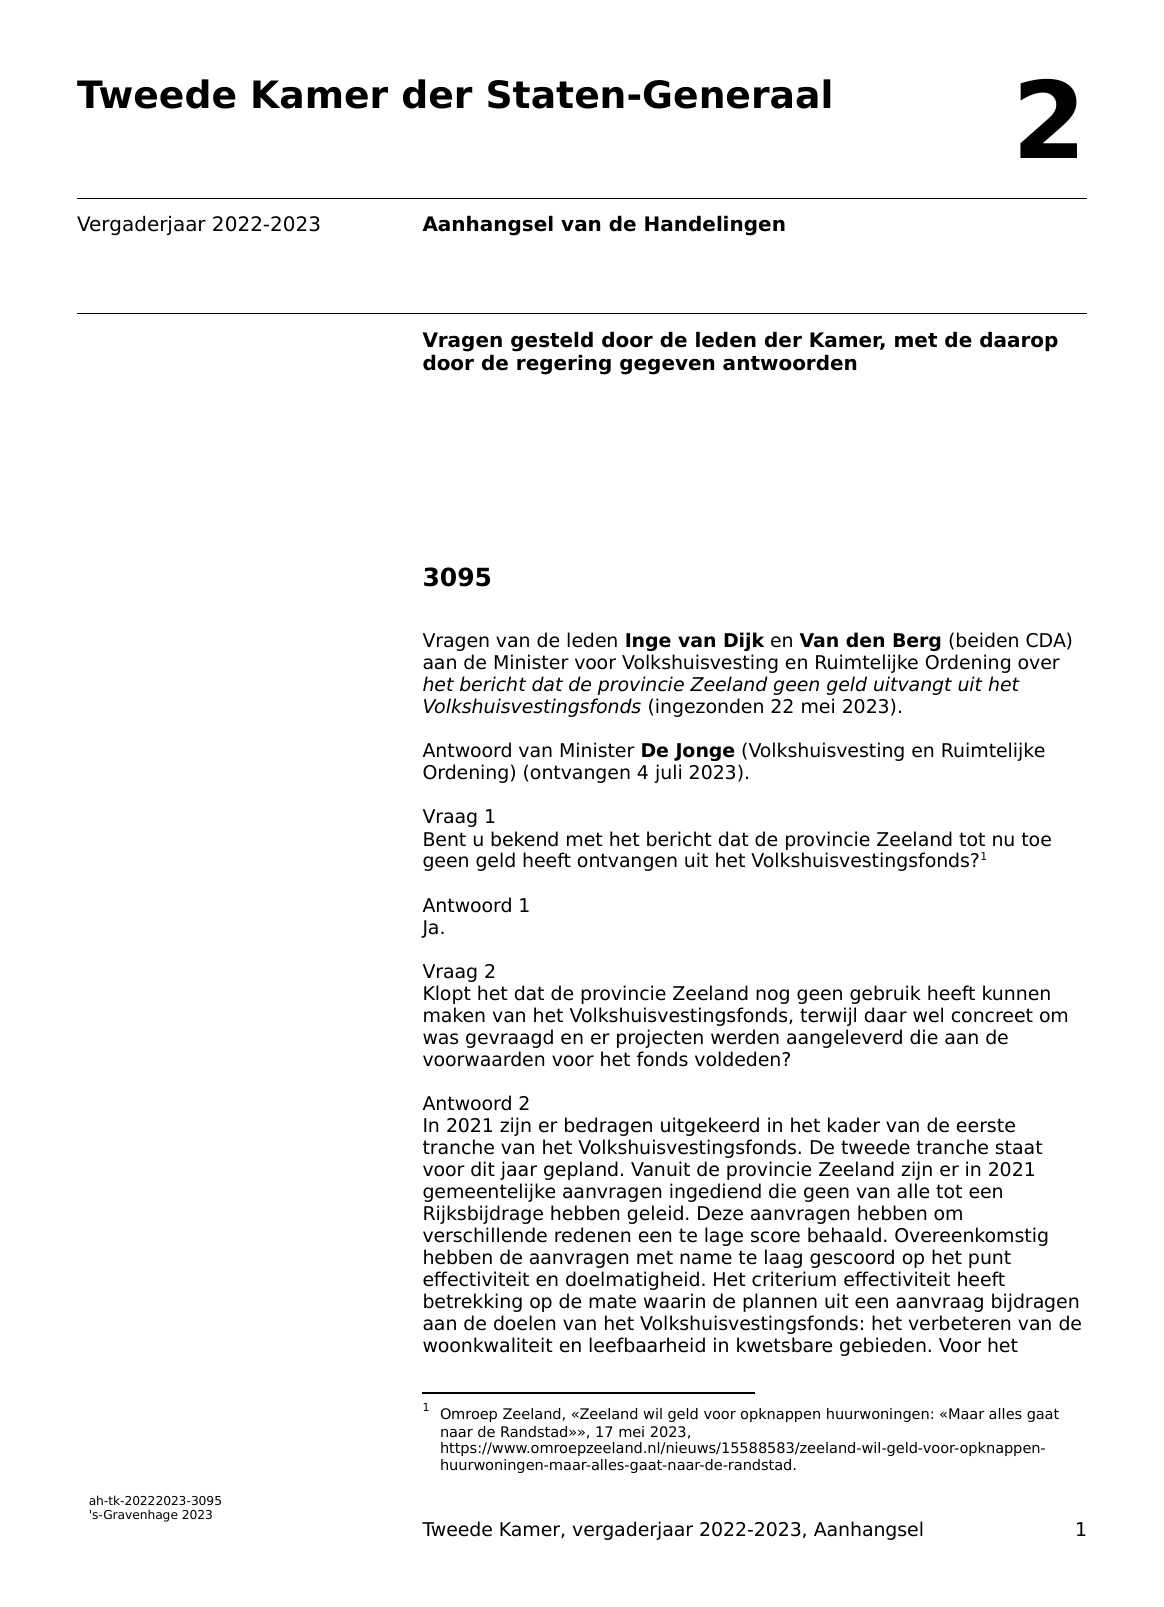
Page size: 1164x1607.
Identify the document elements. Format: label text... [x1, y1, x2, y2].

text In 2021 zijn er bedragen uitgekeerd in het kader van de eerste tranche van het Volkshuisvestingsfonds. De tweede tranche staat voor dit jaar gepland. Vanuit de provincie Zeeland zijn er in 2021 gemeentelijke aanvragen ingediend die geen van alle tot een Rijksbijdrage hebben geleid. Deze aanvragen hebben om verschillende redenen een te lage score behaald. Overeenkomstig hebben de aanvragen met name te laag gescoord op het punt effectiviteit en doelmatigheid. Het criterium effectiviteit heeft betrekking op de mate waarin de plannen uit een aanvraag bijdragen aan de doelen van het Volkshuisvestingsfonds: het verbeteren van de woonkwaliteit en leefbaarheid in kwetsbare gebieden. Voor het [422, 1115, 1087, 1357]
text Vraag 2 [422, 961, 1087, 983]
text ah-tk-20222023-3095 [88, 1494, 323, 1508]
text Bent u bekend met het bericht dat de provincie Zeeland tot nu toe geen geld heeft ontvangen uit het Volkshuisvestingsfonds? [422, 828, 1087, 872]
table_cell Aanhangsel van de Handelingen [422, 199, 1087, 313]
text Antwoord 1 [422, 894, 1087, 917]
text Vragen van de leden Inge van Dijk en Van den Berg (beiden CDA) aan de Minister voor Volkshuisvesting en Ruimtelijke Ordening over het bericht dat de provincie Zeeland geen geld uitvangt uit het Volkshuisvestingsfonds (ingezonden 22 mei 2023). [422, 630, 1087, 718]
text Antwoord van Minister De Jonge (Volkshuisvesting en Ruimtelijke Ordening) (ontvangen 4 juli 2023). [422, 740, 1087, 784]
table_header 2 [886, 59, 1087, 198]
text Klopt het dat de provincie Zeeland nog geen gebruik heeft kunnen maken van het Volkshuisvestingsfonds, terwijl daar wel concreet om was gevraagd en er projecten werden aangeleverd die aan de voorwaarden voor het fonds voldeden? [422, 983, 1087, 1071]
text Omroep Zeeland, «Zeeland wil geld voor opknappen huurwoningen: «Maar alles gaat naar de Randstad»», 17 mei 2023, https://www.omroepzeeland.nl/nieuws/15588583/zeeland-wil-geld-voor-opknappen-huurwoningen-maar-alles-gaat-naar-de-randstad. [422, 1402, 1087, 1474]
table_cell [77, 314, 422, 375]
table_cell Vergaderjaar 2022-2023 [77, 199, 422, 313]
table_header Tweede Kamer der Staten-Generaal [77, 59, 886, 198]
text 's-Gravenhage 2023 [88, 1508, 323, 1522]
table_cell Vragen gesteld door de leden der Kamer, met de daarop door de regering gegeven antwoorden [422, 314, 1087, 375]
text 3095 [422, 563, 1087, 592]
text Ja. [422, 917, 1087, 938]
text Vraag 1 [422, 806, 1087, 828]
text Antwoord 2 [422, 1093, 1087, 1115]
